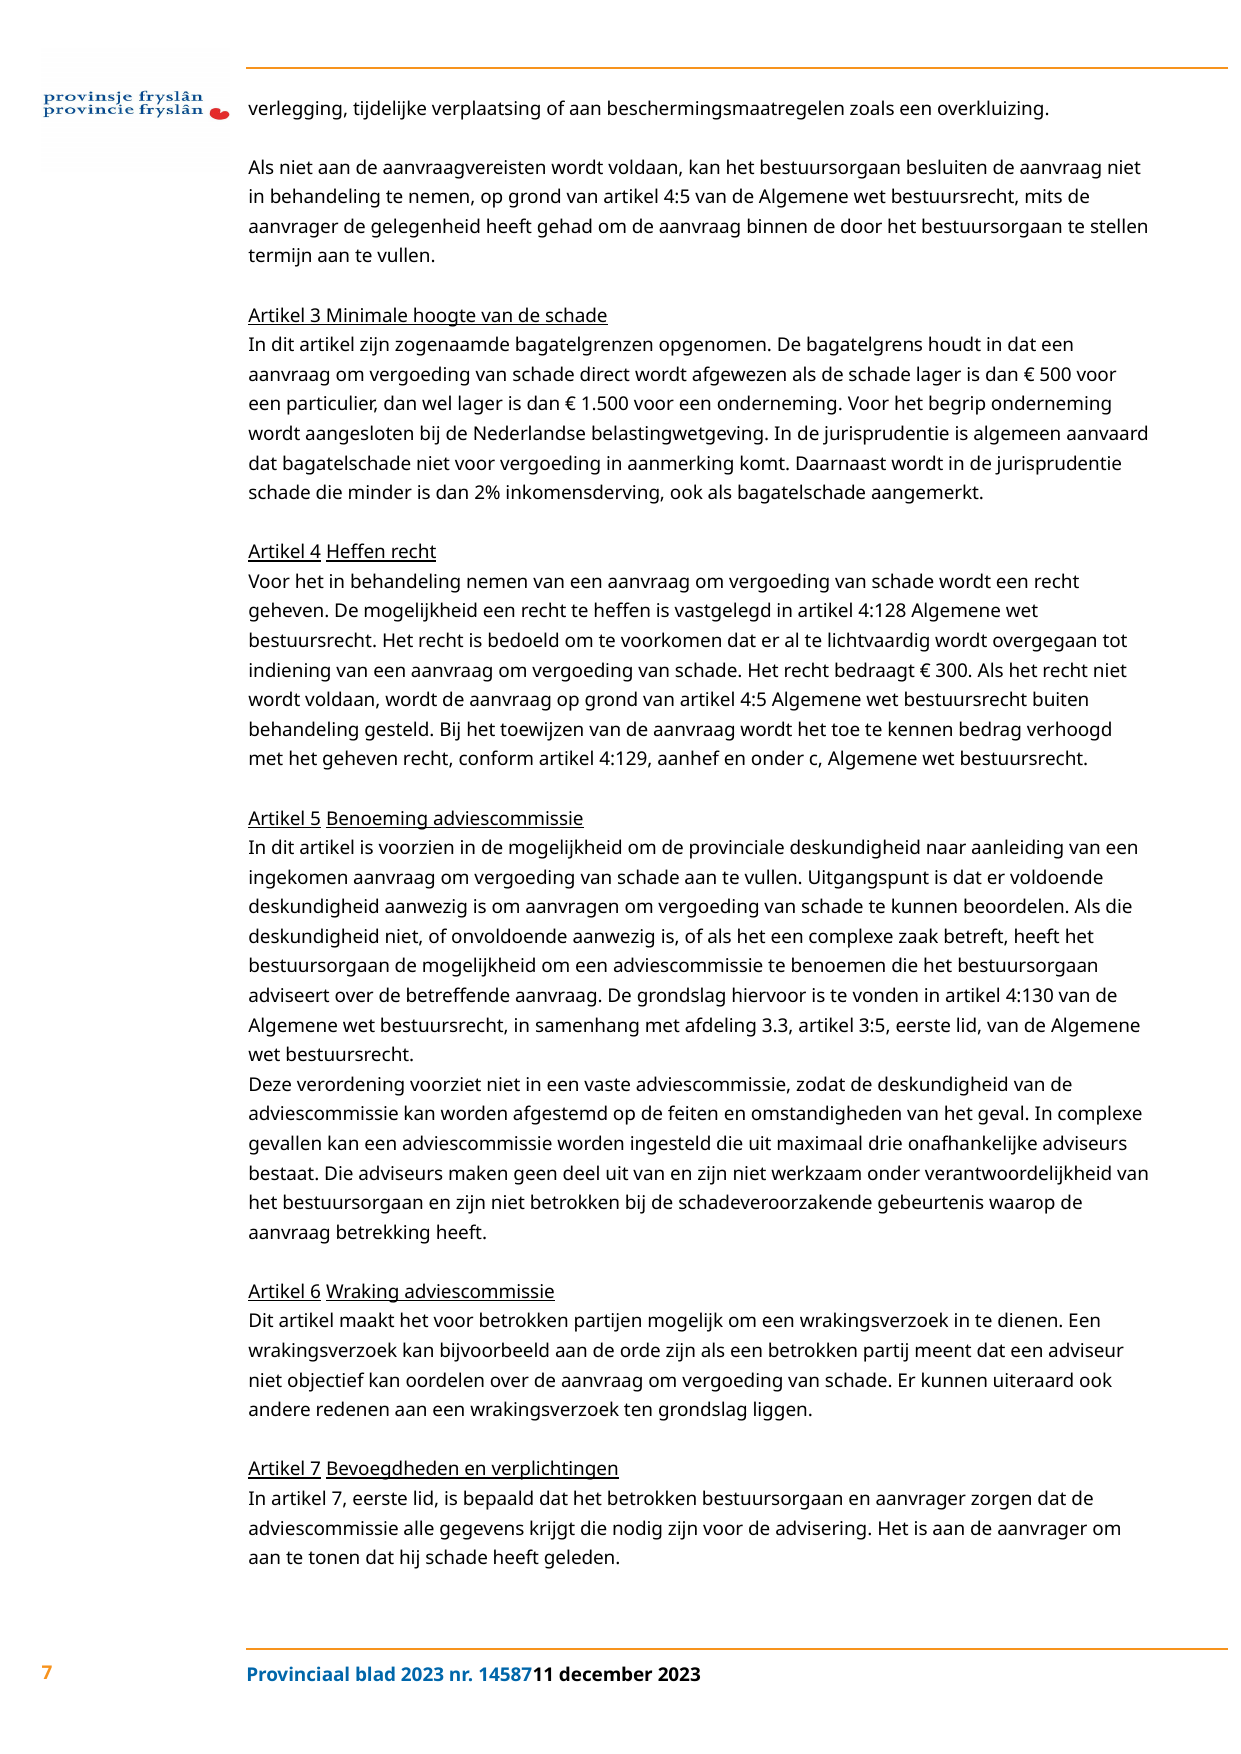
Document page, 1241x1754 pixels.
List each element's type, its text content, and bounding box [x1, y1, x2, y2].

text In dit artikel zijn zogenaamde bagatelgrenzen opgenomen. De bagatelgrens houdt in dat een aanvraag om vergoeding van schade direct wordt afgewezen als de schade lager is dan € 500 voor een particulier, dan wel lager is dan € 1.500 voor een onderneming. Voor het begrip onderneming wordt aangesloten bij de Nederlandse belastingwetgeving. In de jurisprudentie is algemeen aanvaard dat bagatelschade niet voor vergoeding in aanmerking komt. Daarnaast wordt in de jurisprudentie schade die minder is dan 2% inkomensderving, ook als bagatelschade aangemerkt. [248, 331, 1152, 505]
text Artikel 3 Minimale hoogte van de schade [248, 302, 1152, 328]
text In artikel 7, eerste lid, is bepaald dat het betrokken bestuursorgaan en aanvrager zorgen dat de adviescommissie alle gegevens krijgt die nodig zijn voor de advisering. Het is aan de aanvrager om aan te tonen dat hij schade heeft geleden. [248, 1485, 1152, 1570]
text Artikel 5 Benoeming adviescommissie [248, 805, 1152, 831]
text verlegging, tijdelijke verplaatsing of aan beschermingsmaatregelen zoals een overkluizing. [248, 95, 1152, 121]
text In dit artikel is voorzien in de mogelijkheid om de provinciale deskundigheid naar aanleiding van een ingekomen aanvraag om vergoeding van schade aan te vullen. Uitgangspunt is dat er voldoende deskundigheid aanwezig is om aanvragen om vergoeding van schade te kunnen beoordelen. Als die deskundigheid niet, of onvoldoende aanwezig is, of als het een complexe zaak betreft, heeft het bestuursorgaan de mogelijkheid om een adviescommissie te benoemen die het bestuursorgaan adviseert over de betreffende aanvraag. De grondslag hiervoor is te vonden in artikel 4:130 van de Algemene wet bestuursrecht, in samenhang met afdeling 3.3, artikel 3:5, eerste lid, van de Algemene wet bestuursrecht. [248, 834, 1152, 1067]
picture [41, 47, 231, 172]
text Artikel 6 Wraking adviescommissie [248, 1278, 1152, 1304]
text Artikel 7 Bevoegdheden en verplichtingen [248, 1456, 1152, 1481]
text Dit artikel maakt het voor betrokken partijen mogelijk om een wrakingsverzoek in te dienen. Een wrakingsverzoek kan bijvoorbeeld aan de orde zijn als een betrokken partij meent dat een adviseur niet objectief kan oordelen over de aanvraag om vergoeding van schade. Er kunnen uiteraard ook andere redenen aan een wrakingsverzoek ten grondslag liggen. [248, 1308, 1152, 1422]
text Deze verordening voorziet niet in een vaste adviescommissie, zodat de deskundigheid van de adviescommissie kan worden afgestemd op de feiten en omstandigheden van het geval. In complexe gevallen kan een adviescommissie worden ingesteld die uit maximaal drie onafhankelijke adviseurs bestaat. Die adviseurs maken geen deel uit van en zijn niet werkzaam onder verantwoordelijkheid van het bestuursorgaan en zijn niet betrokken bij de schadeveroorzakende gebeurtenis waarop de aanvraag betrekking heeft. [248, 1071, 1152, 1245]
text Als niet aan de aanvraagvereisten wordt voldaan, kan het bestuursorgaan besluiten de aanvraag niet in behandeling te nemen, op grond van artikel 4:5 van de Algemene wet bestuursrecht, mits de aanvrager de gelegenheid heeft gehad om de aanvraag binnen de door het bestuursorgaan te stellen termijn aan te vullen. [248, 154, 1152, 268]
text Artikel 4 Heffen recht [248, 538, 1152, 564]
text Voor het in behandeling nemen van een aanvraag om vergoeding van schade wordt een recht geheven. De mogelijkheid een recht te heffen is vastgelegd in artikel 4:128 Algemene wet bestuursrecht. Het recht is bedoeld om te voorkomen dat er al te lichtvaardig wordt overgegaan tot indiening van een aanvraag om vergoeding van schade. Het recht bedraagt € 300. Als het recht niet wordt voldaan, wordt de aanvraag op grond van artikel 4:5 Algemene wet bestuursrecht buiten behandeling gesteld. Bij het toewijzen van de aanvraag wordt het toe te kennen bedrag verhoogd met het geheven recht, conform artikel 4:129, aanhef en onder c, Algemene wet bestuursrecht. [248, 568, 1152, 771]
